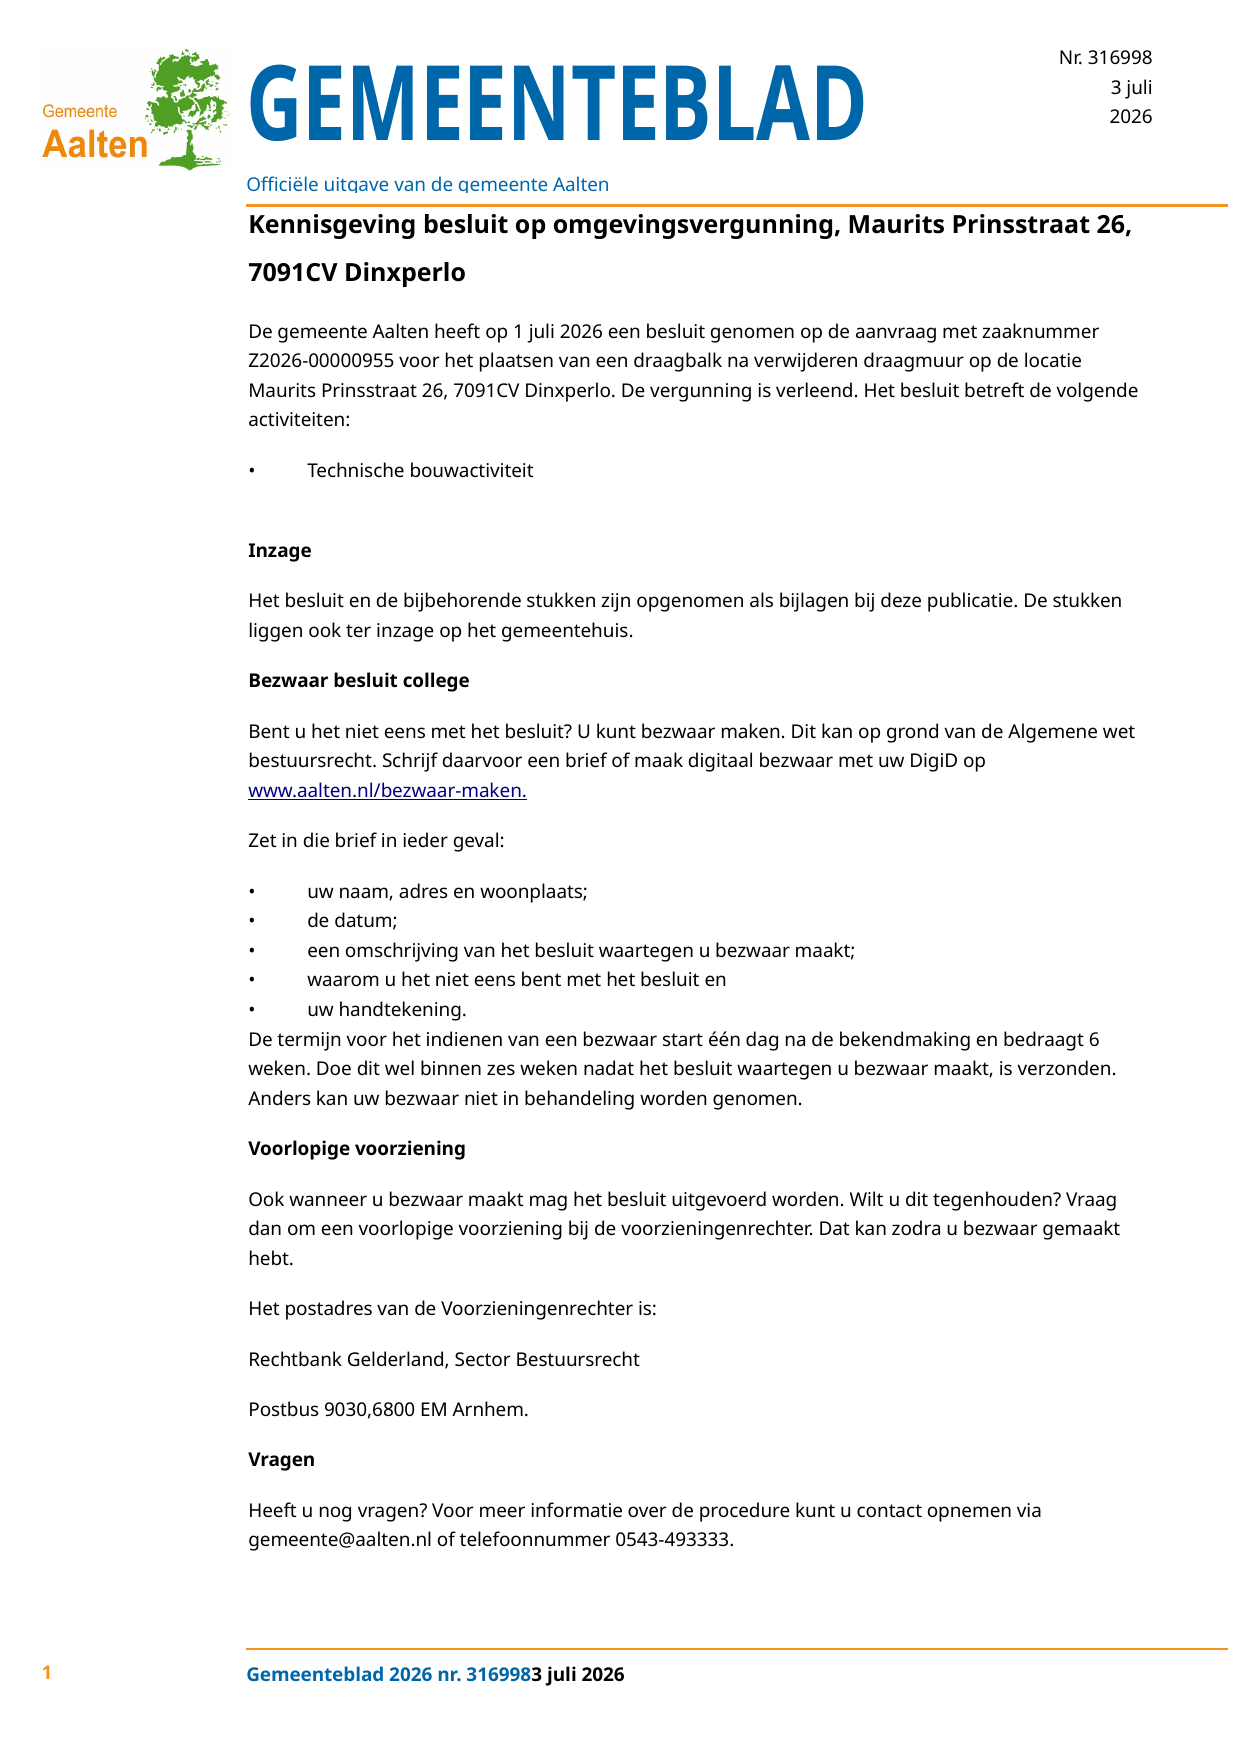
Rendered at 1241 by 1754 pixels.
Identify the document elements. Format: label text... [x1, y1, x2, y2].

text Postbus 9030,6800 EM Arnhem. [248, 1396, 1152, 1422]
text Ook wanneer u bezwaar maakt mag het besluit uitgevoerd worden. Wilt u dit tegenhouden? Vraag dan om een voorlopige voorziening bij de voorzieningenrechter. Dat kan zodra u bezwaar gemaakt hebt. [248, 1186, 1152, 1271]
list de datum; [248, 907, 1152, 933]
list waarom u het niet eens bent met het besluit en [248, 967, 1152, 992]
text De gemeente Aalten heeft op 1 juli 2026 een besluit genomen op de aanvraag met zaaknummer Z2026-00000955 voor het plaatsen van een draagbalk na verwijderen draagmuur op de locatie Maurits Prinsstraat 26, 7091CV Dinxperlo. De vergunning is verleend. Het besluit betreft de volgende activiteiten: [248, 318, 1152, 432]
text De termijn voor het indienen van een bezwaar start één dag na de bekendmaking en bedraagt 6 weken. Doe dit wel binnen zes weken nadat het besluit waartegen u bezwaar maakt, is verzonden. Anders kan uw bezwaar niet in behandeling worden genomen. [248, 1026, 1152, 1111]
text Het postadres van de Voorzieningenrechter is: [248, 1295, 1152, 1321]
text Kennisgeving besluit op omgevingsvergunning, Maurits Prinsstraat 26, 7091CV Dinxperlo [248, 207, 1152, 288]
text Rechtbank Gelderland, Sector Bestuursrecht [248, 1346, 1152, 1372]
list een omschrijving van het besluit waartegen u bezwaar maakt; [248, 937, 1152, 963]
list uw naam, adres en woonplaats; [248, 878, 1152, 904]
picture [41, 47, 231, 172]
list Technische bouwactiviteit [248, 457, 1152, 483]
list uw handtekening. [248, 996, 1152, 1022]
text Inzage [248, 537, 1152, 563]
text Vragen [248, 1447, 1152, 1472]
text Bezwaar besluit college [248, 667, 1152, 693]
text Bent u het niet eens met het besluit? U kunt bezwaar maken. Dit kan op grond van de Algemene wet bestuursrecht. Schrijf daarvoor een brief of maak digitaal bezwaar met uw DigiD op www.aalten.nl/bezwaar-maken. [248, 718, 1152, 803]
text Voorlopige voorziening [248, 1135, 1152, 1161]
text Zet in die brief in ieder geval: [248, 827, 1152, 853]
text Het besluit en de bijbehorende stukken zijn opgenomen als bijlagen bij deze publicatie. De stukken liggen ook ter inzage op het gemeentehuis. [248, 587, 1152, 643]
text Heeft u nog vragen? Voor meer informatie over de procedure kunt u contact opnemen via gemeente@aalten.nl of telefoonnummer 0543-493333. [248, 1497, 1152, 1552]
